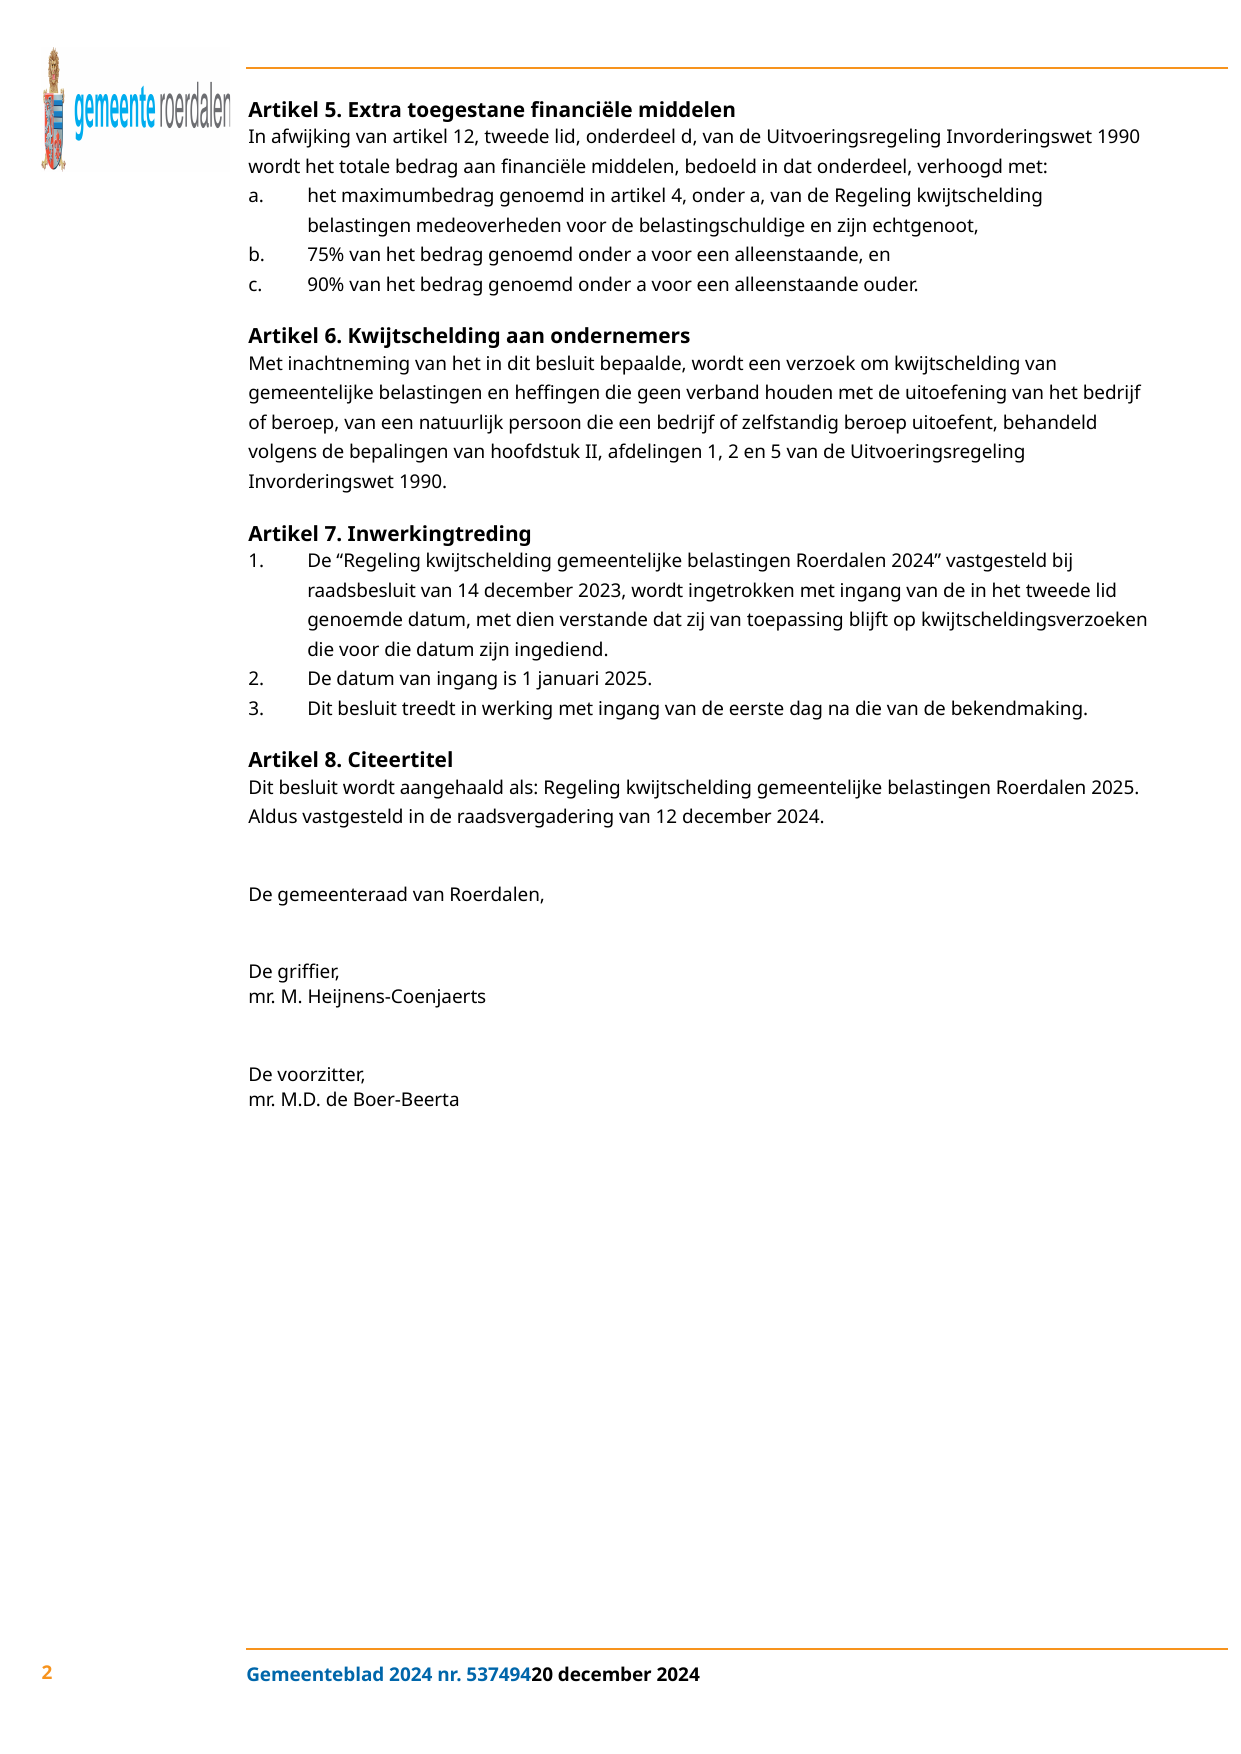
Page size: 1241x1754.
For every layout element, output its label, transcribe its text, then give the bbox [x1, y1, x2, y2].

text Artikel 6. Kwijtschelding aan ondernemers [248, 322, 1152, 350]
list Dit besluit treedt in werking met ingang van de eerste dag na die van de bekendmaking. [248, 695, 1152, 721]
text De griffier, [248, 958, 1152, 984]
text Aldus vastgesteld in de raadsvergadering van 12 december 2024. [248, 803, 1152, 829]
text Dit besluit wordt aangehaald als: Regeling kwijtschelding gemeentelijke belastingen Roerdalen 2025. [248, 774, 1152, 800]
text Met inachtneming van het in dit besluit bepaalde, wordt een verzoek om kwijtschelding van gemeentelijke belastingen en heffingen die geen verband houden met de uitoefening van het bedrijf of beroep, van een natuurlijk persoon die een bedrijf of zelfstandig beroep uitoefent, behandeld volgens de bepalingen van hoofdstuk II, afdelingen 1, 2 en 5 van de Uitvoeringsregeling Invorderingswet 1990. [248, 350, 1152, 494]
list 75% van het bedrag genoemd onder a voor een alleenstaande, en [248, 242, 1152, 267]
picture [41, 47, 231, 172]
text De voorzitter, [248, 1061, 1152, 1087]
text De gemeenteraad van Roerdalen, [248, 881, 1152, 906]
text Artikel 8. Citeertitel [248, 746, 1152, 774]
list 90% van het bedrag genoemd onder a voor een alleenstaande ouder. [248, 271, 1152, 297]
text mr. M. Heijnens-Coenjaerts [248, 984, 1152, 1009]
text Artikel 5. Extra toegestane financiële middelen [248, 95, 1152, 123]
list De “Regeling kwijtschelding gemeentelijke belastingen Roerdalen 2024” vastgesteld bij raadsbesluit van 14 december 2023, wordt ingetrokken met ingang van de in het tweede lid genoemde datum, met dien verstande dat zij van toepassing blijft op kwijtscheldingsverzoeken die voor die datum zijn ingediend. [248, 547, 1152, 662]
list het maximumbedrag genoemd in artikel 4, onder a, van de Regeling kwijtschelding belastingen medeoverheden voor de belastingschuldige en zijn echtgenoot, [248, 182, 1152, 238]
text In afwijking van artikel 12, tweede lid, onderdeel d, van de Uitvoeringsregeling Invorderingswet 1990 wordt het totale bedrag aan financiële middelen, bedoeld in dat onderdeel, verhoogd met: [248, 123, 1152, 178]
list De datum van ingang is 1 januari 2025. [248, 666, 1152, 691]
text mr. M.D. de Boer-Beerta [248, 1087, 1152, 1112]
text Artikel 7. Inwerkingtreding [248, 519, 1152, 547]
